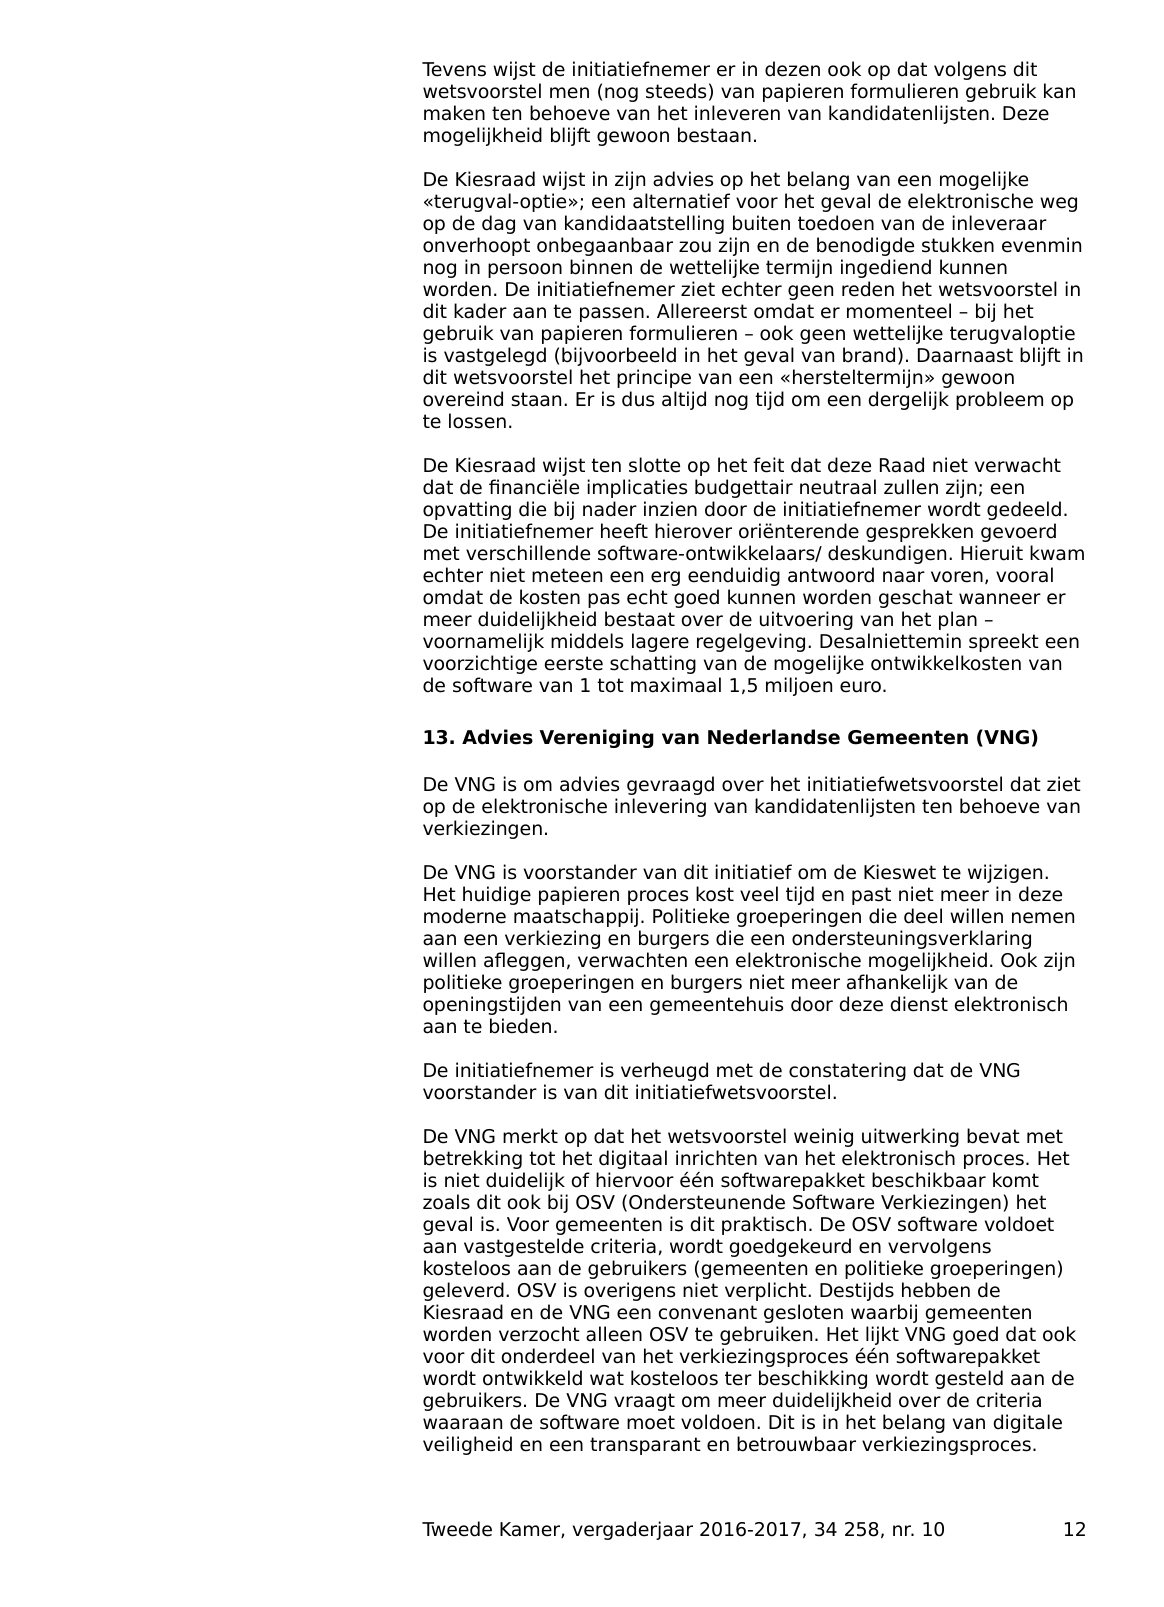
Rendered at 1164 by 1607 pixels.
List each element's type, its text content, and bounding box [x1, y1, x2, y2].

text De VNG is voorstander van dit initiatief om de Kieswet te wijzigen. Het huidige papieren proces kost veel tijd en past niet meer in deze moderne maatschappij. Politieke groeperingen die deel willen nemen aan een verkiezing en burgers die een ondersteuningsverklaring willen afleggen, verwachten een elektronische mogelijkheid. Ook zijn politieke groeperingen en burgers niet meer afhankelijk van de openingstijden van een gemeentehuis door deze dienst elektronisch aan te bieden. [422, 862, 1087, 1038]
text De VNG is om advies gevraagd over het initiatiefwetsvoorstel dat ziet op de elektronische inlevering van kandidatenlijsten ten behoeve van verkiezingen. [422, 774, 1087, 840]
subtitle 13. Advies Vereniging van Nederlandse Gemeenten (VNG) [422, 727, 1087, 749]
text Tevens wijst de initiatiefnemer er in dezen ook op dat volgens dit wetsvoorstel men (nog steeds) van papieren formulieren gebruik kan maken ten behoeve van het inleveren van kandidatenlijsten. Deze mogelijkheid blijft gewoon bestaan. [422, 59, 1087, 147]
text De Kiesraad wijst in zijn advies op het belang van een mogelijke «terugval-optie»; een alternatief voor het geval de elektronische weg op de dag van kandidaatstelling buiten toedoen van de inleveraar onverhoopt onbegaanbaar zou zijn en de benodigde stukken evenmin nog in persoon binnen de wettelijke termijn ingediend kunnen worden. De initiatiefnemer ziet echter geen reden het wetsvoorstel in dit kader aan te passen. Allereerst omdat er momenteel – bij het gebruik van papieren formulieren – ook geen wettelijke terugvaloptie is vastgelegd (bijvoorbeeld in het geval van brand). Daarnaast blijft in dit wetsvoorstel het principe van een «hersteltermijn» gewoon overeind staan. Er is dus altijd nog tijd om een dergelijk probleem op te lossen. [422, 169, 1087, 433]
text De Kiesraad wijst ten slotte op het feit dat deze Raad niet verwacht dat de financiële implicaties budgettair neutraal zullen zijn; een opvatting die bij nader inzien door de initiatiefnemer wordt gedeeld. De initiatiefnemer heeft hierover oriënterende gesprekken gevoerd met verschillende software-ontwikkelaars/ deskundigen. Hieruit kwam echter niet meteen een erg eenduidig antwoord naar voren, vooral omdat de kosten pas echt goed kunnen worden geschat wanneer er meer duidelijkheid bestaat over de uitvoering van het plan – voornamelijk middels lagere regelgeving. Desalniettemin spreekt een voorzichtige eerste schatting van de mogelijke ontwikkelkosten van de software van 1 tot maximaal 1,5 miljoen euro. [422, 455, 1087, 697]
text De VNG merkt op dat het wetsvoorstel weinig uitwerking bevat met betrekking tot het digitaal inrichten van het elektronisch proces. Het is niet duidelijk of hiervoor één softwarepakket beschikbaar komt zoals dit ook bij OSV (Ondersteunende Software Verkiezingen) het geval is. Voor gemeenten is dit praktisch. De OSV software voldoet aan vastgestelde criteria, wordt goedgekeurd en vervolgens kosteloos aan de gebruikers (gemeenten en politieke groeperingen) geleverd. OSV is overigens niet verplicht. Destijds hebben de Kiesraad en de VNG een convenant gesloten waarbij gemeenten worden verzocht alleen OSV te gebruiken. Het lijkt VNG goed dat ook voor dit onderdeel van het verkiezingsproces één softwarepakket wordt ontwikkeld wat kosteloos ter beschikking wordt gesteld aan de gebruikers. De VNG vraagt om meer duidelijkheid over de criteria waaraan de software moet voldoen. Dit is in het belang van digitale veiligheid en een transparant en betrouwbaar verkiezingsproces. [422, 1126, 1087, 1456]
text De initiatiefnemer is verheugd met de constatering dat de VNG voorstander is van dit initiatiefwetsvoorstel. [422, 1060, 1087, 1104]
